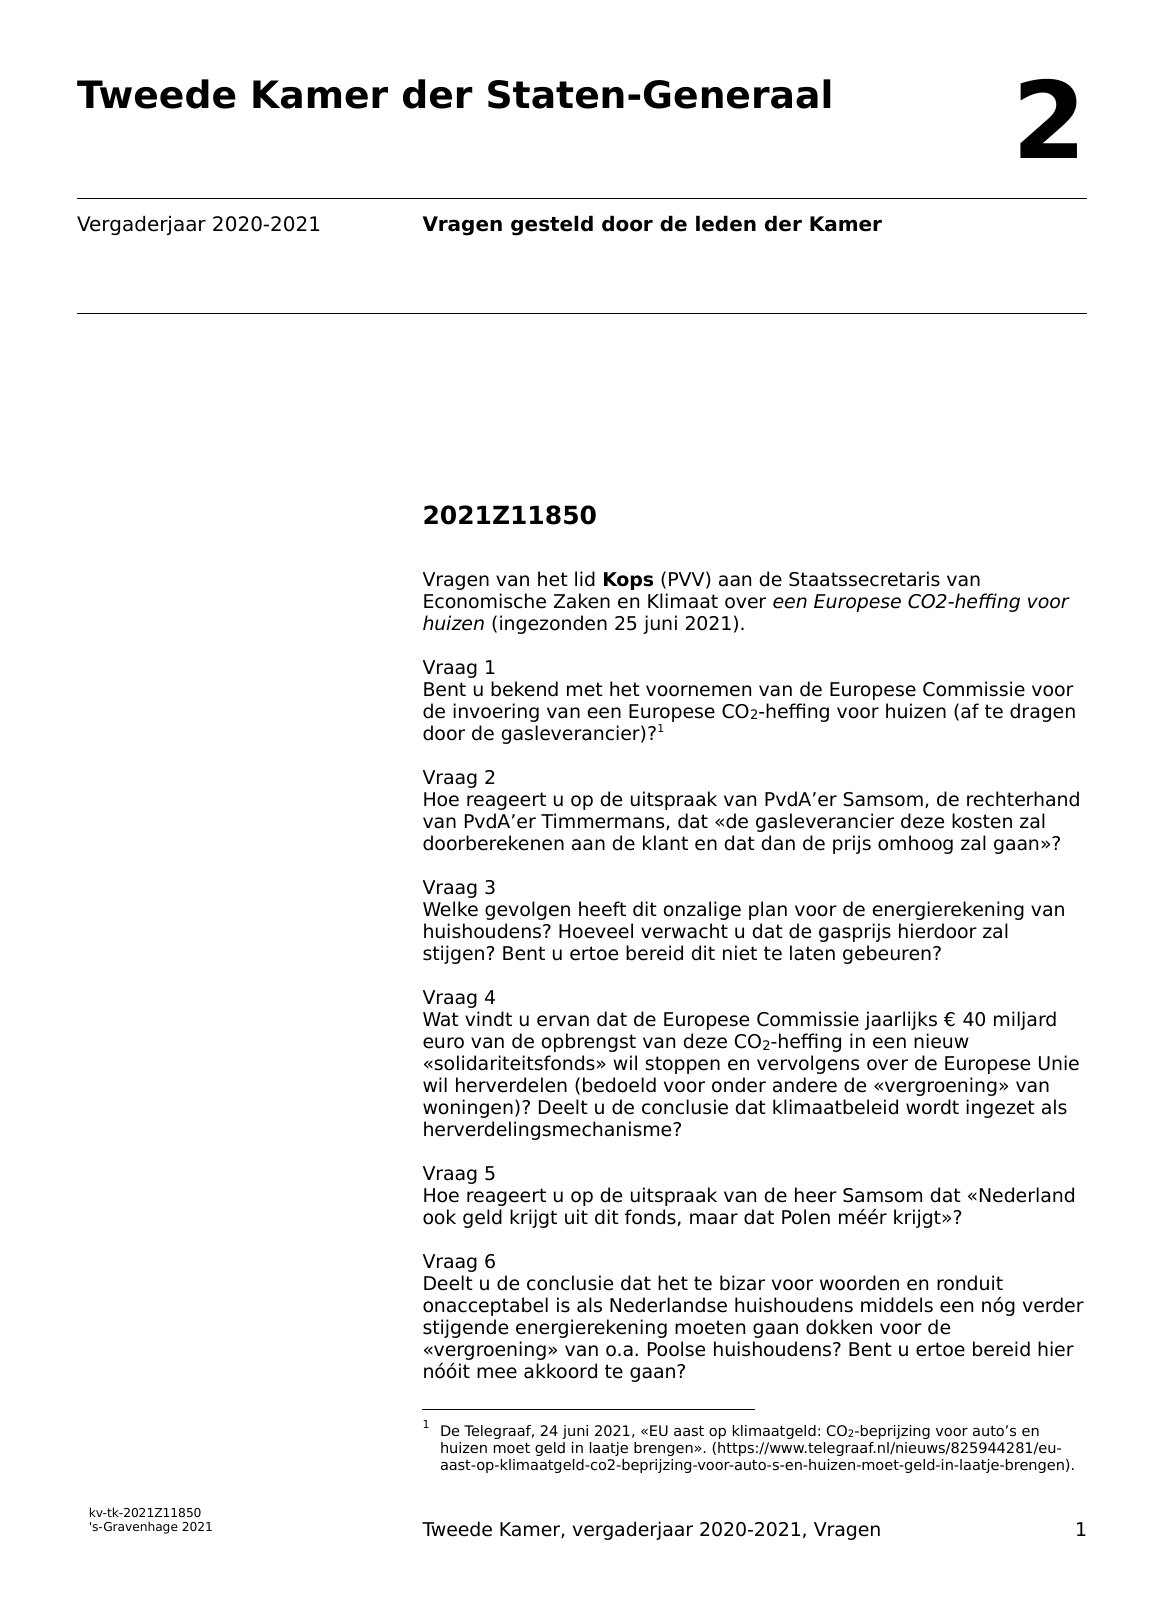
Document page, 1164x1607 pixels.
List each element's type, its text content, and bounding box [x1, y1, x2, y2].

text Welke gevolgen heeft dit onzalige plan voor de energierekening van huishoudens? Hoeveel verwacht u dat de gasprijs hierdoor zal stijgen? Bent u ertoe bereid dit niet te laten gebeuren? [422, 899, 1087, 965]
table_cell Vergaderjaar 2020-2021 [77, 199, 422, 313]
text Vraag 3 [422, 877, 1087, 899]
text De Telegraaf, 24 juni 2021, «EU aast op klimaatgeld: CO2-beprijzing voor auto’s en huizen moet geld in laatje brengen». (https://www.telegraaf.nl/nieuws/825944281/eu-aast-op-klimaatgeld-co2-beprijzing-voor-auto-s-en-huizen-moet-geld-in-laatje-brengen). [422, 1418, 1087, 1474]
text Hoe reageert u op de uitspraak van PvdA’er Samsom, de rechterhand van PvdA’er Timmermans, dat «de gasleverancier deze kosten zal doorberekenen aan de klant en dat dan de prijs omhoog zal gaan»? [422, 789, 1087, 855]
text Wat vindt u ervan dat de Europese Commissie jaarlijks € 40 miljard euro van de opbrengst van deze CO2-heffing in een nieuw «solidariteitsfonds» wil stoppen en vervolgens over de Europese Unie wil herverdelen (bedoeld voor onder andere de «vergroening» van woningen)? Deelt u de conclusie dat klimaatbeleid wordt ingezet als herverdelingsmechanisme? [422, 1009, 1087, 1141]
text Vraag 2 [422, 767, 1087, 789]
text Vraag 5 [422, 1163, 1087, 1185]
table_cell Vragen gesteld door de leden der Kamer [422, 199, 1087, 313]
text Bent u bekend met het voornemen van de Europese Commissie voor de invoering van een Europese CO2-heffing voor huizen (af te dragen door de gasleverancier)? [422, 679, 1087, 745]
text Deelt u de conclusie dat het te bizar voor woorden en ronduit onacceptabel is als Nederlandse huishoudens middels een nóg verder stijgende energierekening moeten gaan dokken voor de «vergroening» van o.a. Poolse huishoudens? Bent u ertoe bereid hier nóóit mee akkoord te gaan? [422, 1273, 1087, 1383]
table_header 2 [886, 59, 1087, 198]
text Vraag 4 [422, 987, 1087, 1009]
text 's-Gravenhage 2021 [88, 1520, 323, 1534]
text Vragen van het lid Kops (PVV) aan de Staatssecretaris van Economische Zaken en Klimaat over een Europese CO2-heffing voor huizen (ingezonden 25 juni 2021). [422, 569, 1087, 635]
text 2021Z11850 [422, 501, 1087, 531]
text kv-tk-2021Z11850 [88, 1506, 323, 1520]
text Hoe reageert u op de uitspraak van de heer Samsom dat «Nederland ook geld krijgt uit dit fonds, maar dat Polen méér krijgt»? [422, 1185, 1087, 1229]
table_header Tweede Kamer der Staten-Generaal [77, 59, 886, 198]
text Vraag 6 [422, 1251, 1087, 1273]
text Vraag 1 [422, 657, 1087, 679]
